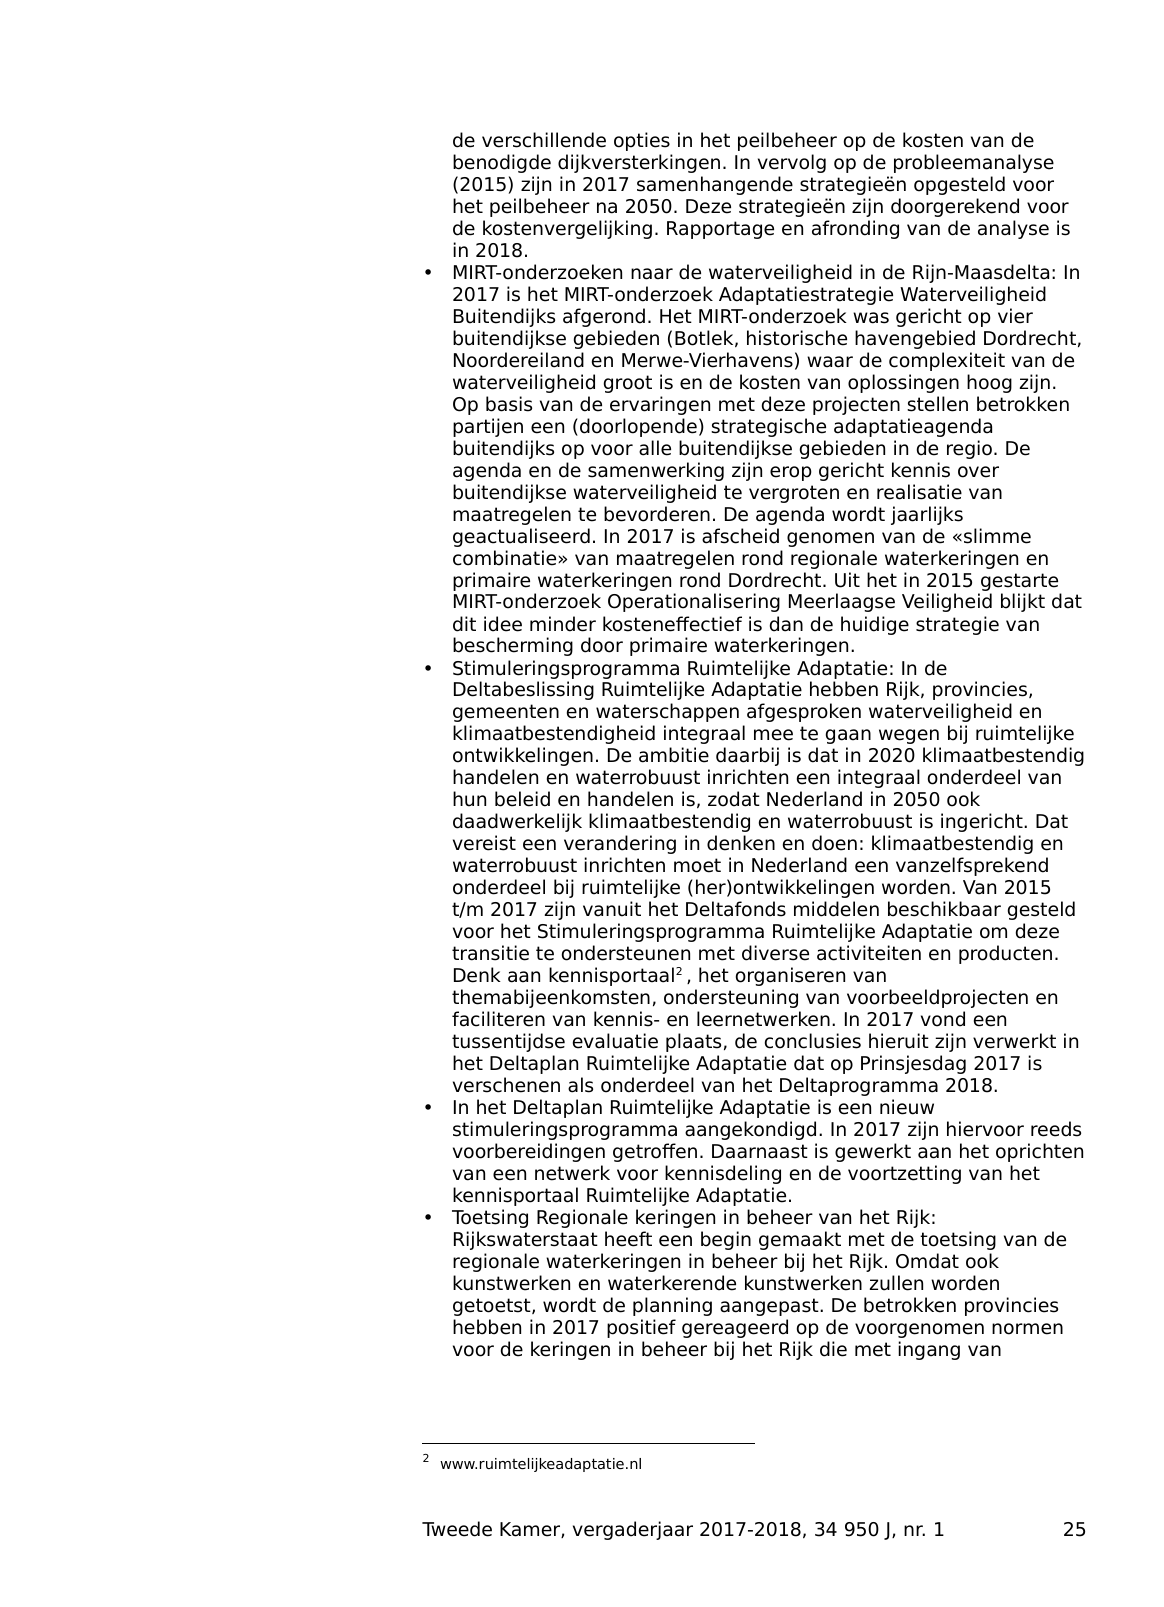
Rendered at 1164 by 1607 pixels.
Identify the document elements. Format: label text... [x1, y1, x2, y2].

text • Toetsing Regionale keringen in beheer van het Rijk: Rijkswaterstaat heeft een begin gemaakt met de toetsing van de regionale waterkeringen in beheer bij het Rijk. Omdat ook kunstwerken en waterkerende kunstwerken zullen worden getoetst, wordt de planning aangepast. De betrokken provincies hebben in 2017 positief gereageerd op de voorgenomen normen voor de keringen in beheer bij het Rijk die met ingang van [422, 1207, 1087, 1361]
text www.ruimtelijkeadaptatie.nl [422, 1452, 1087, 1474]
text • Stimuleringsprogramma Ruimtelijke Adaptatie: In de Deltabeslissing Ruimtelijke Adaptatie hebben Rijk, provincies, gemeenten en waterschappen afgesproken waterveiligheid en klimaatbestendigheid integraal mee te gaan wegen bij ruimtelijke ontwikkelingen. De ambitie daarbij is dat in 2020 klimaatbestendig handelen en waterrobuust inrichten een integraal onderdeel van hun beleid en handelen is, zodat Nederland in 2050 ook daadwerkelijk klimaatbestendig en waterrobuust is ingericht. Dat vereist een verandering in denken en doen: klimaatbestendig en waterrobuust inrichten moet in Nederland een vanzelfsprekend onderdeel bij ruimtelijke (her)ontwikkelingen worden. Van 2015 t/m 2017 zijn vanuit het Deltafonds middelen beschikbaar gesteld voor het Stimuleringsprogramma Ruimtelijke Adaptatie om deze transitie te ondersteunen met diverse activiteiten en producten. Denk aan kennisportaal, het organiseren van themabijeenkomsten, ondersteuning van voorbeeldprojecten en faciliteren van kennis- en leernetwerken. In 2017 vond een tussentijdse evaluatie plaats, de conclusies hieruit zijn verwerkt in het Deltaplan Ruimtelijke Adaptatie dat op Prinsjesdag 2017 is verschenen als onderdeel van het Deltaprogramma 2018. [422, 657, 1087, 1097]
text • In het Deltaplan Ruimtelijke Adaptatie is een nieuw stimuleringsprogramma aangekondigd. In 2017 zijn hiervoor reeds voorbereidingen getroffen. Daarnaast is gewerkt aan het oprichten van een netwerk voor kennisdeling en de voortzetting van het kennisportaal Ruimtelijke Adaptatie. [422, 1097, 1087, 1207]
text de verschillende opties in het peilbeheer op de kosten van de benodigde dijkversterkingen. In vervolg op de probleemanalyse (2015) zijn in 2017 samenhangende strategieën opgesteld voor het peilbeheer na 2050. Deze strategieën zijn doorgerekend voor de kostenvergelijking. Rapportage en afronding van de analyse is in 2018. [422, 130, 1087, 262]
text • MIRT-onderzoeken naar de waterveiligheid in de Rijn-Maasdelta: In 2017 is het MIRT-onderzoek Adaptatiestrategie Waterveiligheid Buitendijks afgerond. Het MIRT-onderzoek was gericht op vier buitendijkse gebieden (Botlek, historische havengebied Dordrecht, Noordereiland en Merwe-Vierhavens) waar de complexiteit van de waterveiligheid groot is en de kosten van oplossingen hoog zijn. Op basis van de ervaringen met deze projecten stellen betrokken partijen een (doorlopende) strategische adaptatieagenda buitendijks op voor alle buitendijkse gebieden in de regio. De agenda en de samenwerking zijn erop gericht kennis over buitendijkse waterveiligheid te vergroten en realisatie van maatregelen te bevorderen. De agenda wordt jaarlijks geactualiseerd. In 2017 is afscheid genomen van de «slimme combinatie» van maatregelen rond regionale waterkeringen en primaire waterkeringen rond Dordrecht. Uit het in 2015 gestarte MIRT-onderzoek Operationalisering Meerlaagse Veiligheid blijkt dat dit idee minder kosteneffectief is dan de huidige strategie van bescherming door primaire waterkeringen. [422, 262, 1087, 657]
